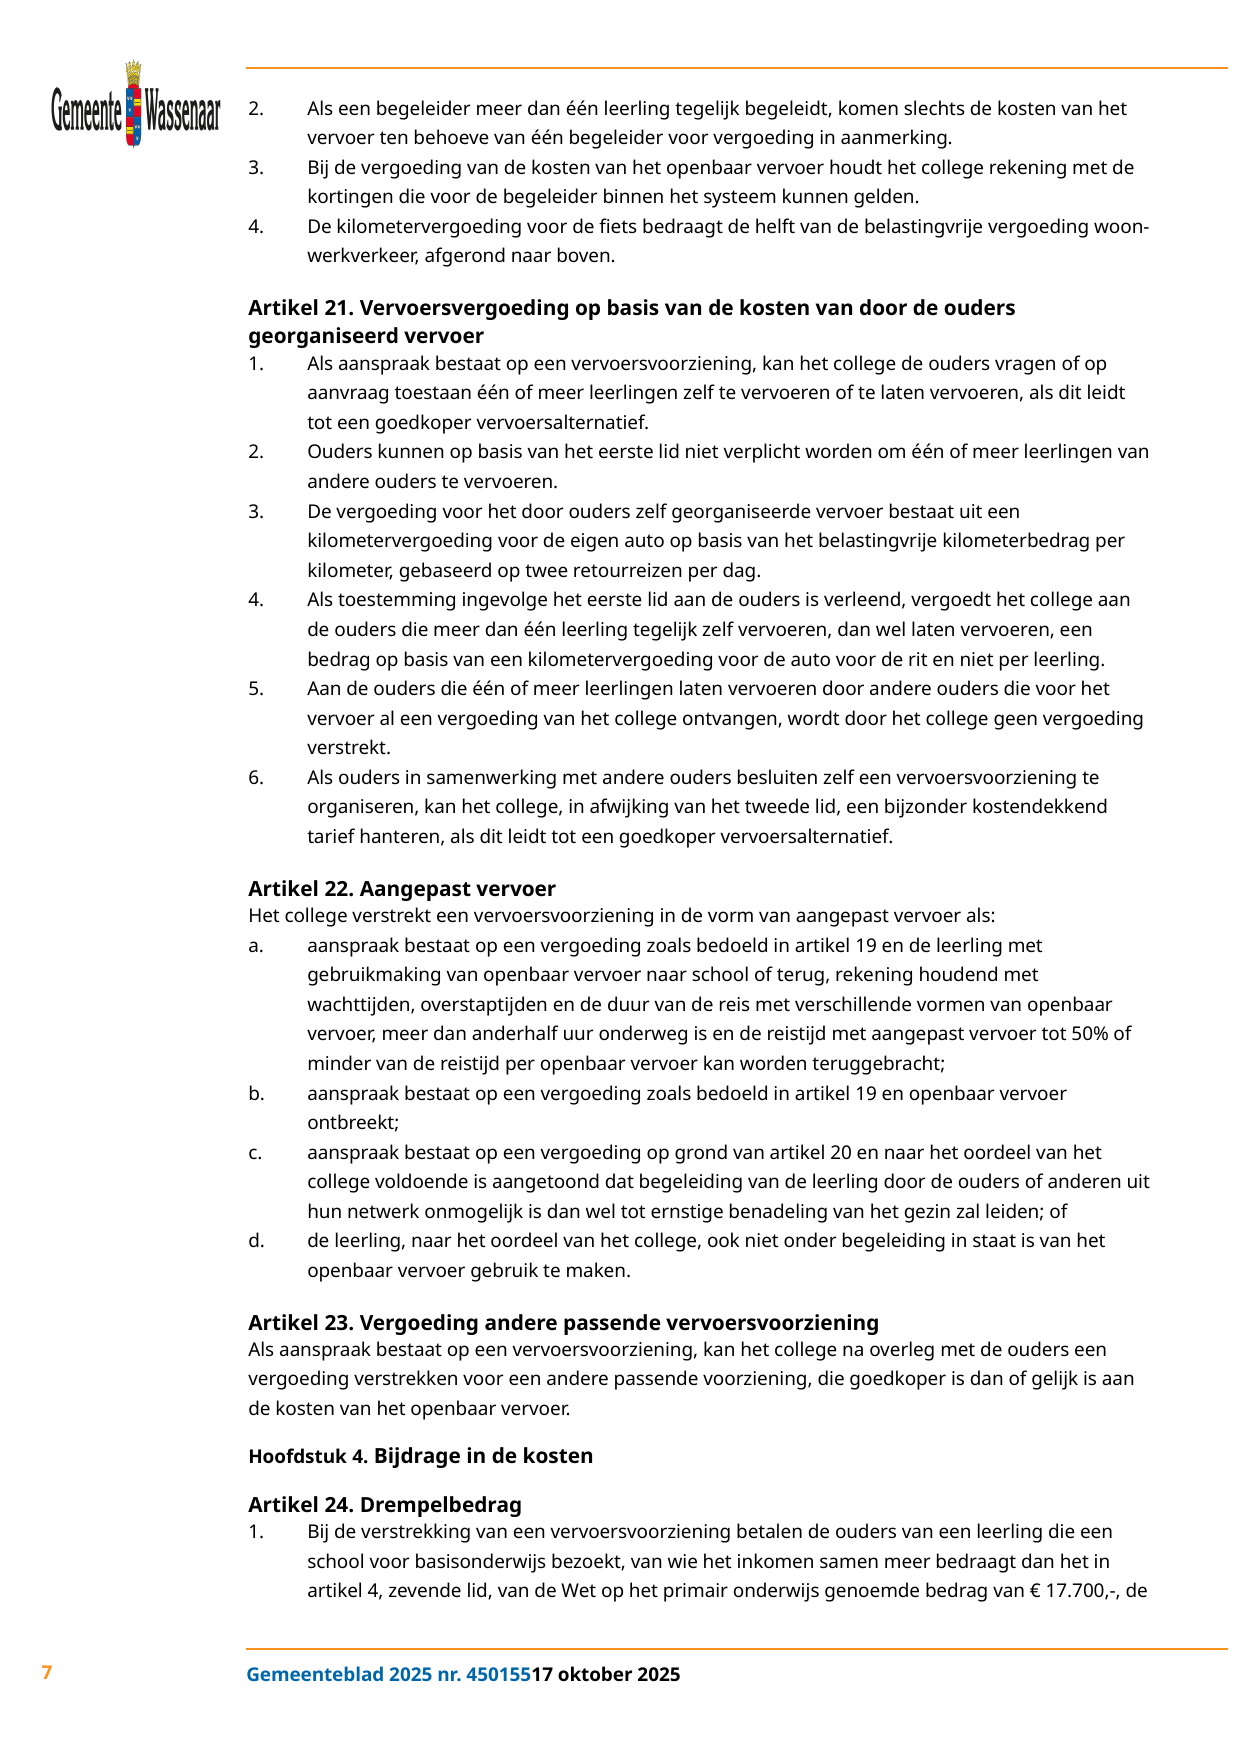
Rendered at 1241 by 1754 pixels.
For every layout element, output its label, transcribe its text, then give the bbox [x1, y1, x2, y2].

list Als een begeleider meer dan één leerling tegelijk begeleidt, komen slechts de kosten van het vervoer ten behoeve van één begeleider voor vergoeding in aanmerking. [248, 95, 1152, 150]
text Het college verstrekt een vervoersvoorziening in de vorm van aangepast vervoer als: [248, 902, 1152, 928]
list De kilometervergoeding voor de fiets bedraagt de helft van de belastingvrije vergoeding woon-werkverkeer, afgerond naar boven. [248, 213, 1152, 268]
text Hoofdstuk 4. Bijdrage in de kosten [248, 1441, 1152, 1469]
text Artikel 21. Vervoersvergoeding op basis van de kosten van door de ouders georganiseerd vervoer [248, 293, 1152, 350]
list de leerling, naar het oordeel van het college, ook niet onder begeleiding in staat is van het openbaar vervoer gebruik te maken. [248, 1228, 1152, 1283]
list aanspraak bestaat op een vergoeding op grond van artikel 20 en naar het oordeel van het college voldoende is aangetoond dat begeleiding van de leerling door de ouders of anderen uit hun netwerk onmogelijk is dan wel tot ernstige benadeling van het gezin zal leiden; of [248, 1139, 1152, 1224]
list Als ouders in samenwerking met andere ouders besluiten zelf een vervoersvoorziening te organiseren, kan het college, in afwijking van het tweede lid, een bijzonder kostendekkend tarief hanteren, als dit leidt tot een goedkoper vervoersalternatief. [248, 764, 1152, 849]
text Artikel 24. Drempelbedrag [248, 1490, 1152, 1518]
picture [41, 47, 231, 172]
list Aan de ouders die één of meer leerlingen laten vervoeren door andere ouders die voor het vervoer al een vergoeding van het college ontvangen, wordt door het college geen vergoeding verstrekt. [248, 675, 1152, 760]
list Ouders kunnen op basis van het eerste lid niet verplicht worden om één of meer leerlingen van andere ouders te vervoeren. [248, 439, 1152, 494]
list De vergoeding voor het door ouders zelf georganiseerde vervoer bestaat uit een kilometervergoeding voor de eigen auto op basis van het belastingvrije kilometerbedrag per kilometer, gebaseerd op twee retourreizen per dag. [248, 498, 1152, 583]
list Bij de verstrekking van een vervoersvoorziening betalen de ouders van een leerling die een school voor basisonderwijs bezoekt, van wie het inkomen samen meer bedraagt dan het in artikel 4, zevende lid, van de Wet op het primair onderwijs genoemde bedrag van € 17.700,-, de [248, 1518, 1152, 1603]
text Artikel 22. Aangepast vervoer [248, 874, 1152, 902]
list aanspraak bestaat op een vergoeding zoals bedoeld in artikel 19 en openbaar vervoer ontbreekt; [248, 1080, 1152, 1135]
list aanspraak bestaat op een vergoeding zoals bedoeld in artikel 19 en de leerling met gebruikmaking van openbaar vervoer naar school of terug, rekening houdend met wachttijden, overstaptijden en de duur van de reis met verschillende vormen van openbaar vervoer, meer dan anderhalf uur onderweg is en de reistijd met aangepast vervoer tot 50% of minder van de reistijd per openbaar vervoer kan worden teruggebracht; [248, 932, 1152, 1076]
text Als aanspraak bestaat op een vervoersvoorziening, kan het college na overleg met de ouders een vergoeding verstrekken voor een andere passende voorziening, die goedkoper is dan of gelijk is aan de kosten van het openbaar vervoer. [248, 1336, 1152, 1421]
list Bij de vergoeding van de kosten van het openbaar vervoer houdt het college rekening met de kortingen die voor de begeleider binnen het systeem kunnen gelden. [248, 154, 1152, 209]
list Als toestemming ingevolge het eerste lid aan de ouders is verleend, vergoedt het college aan de ouders die meer dan één leerling tegelijk zelf vervoeren, dan wel laten vervoeren, een bedrag op basis van een kilometervergoeding voor de auto voor de rit en niet per leerling. [248, 587, 1152, 672]
list Als aanspraak bestaat op een vervoersvoorziening, kan het college de ouders vragen of op aanvraag toestaan één of meer leerlingen zelf te vervoeren of te laten vervoeren, als dit leidt tot een goedkoper vervoersalternatief. [248, 350, 1152, 435]
text Artikel 23. Vergoeding andere passende vervoersvoorziening [248, 1308, 1152, 1336]
